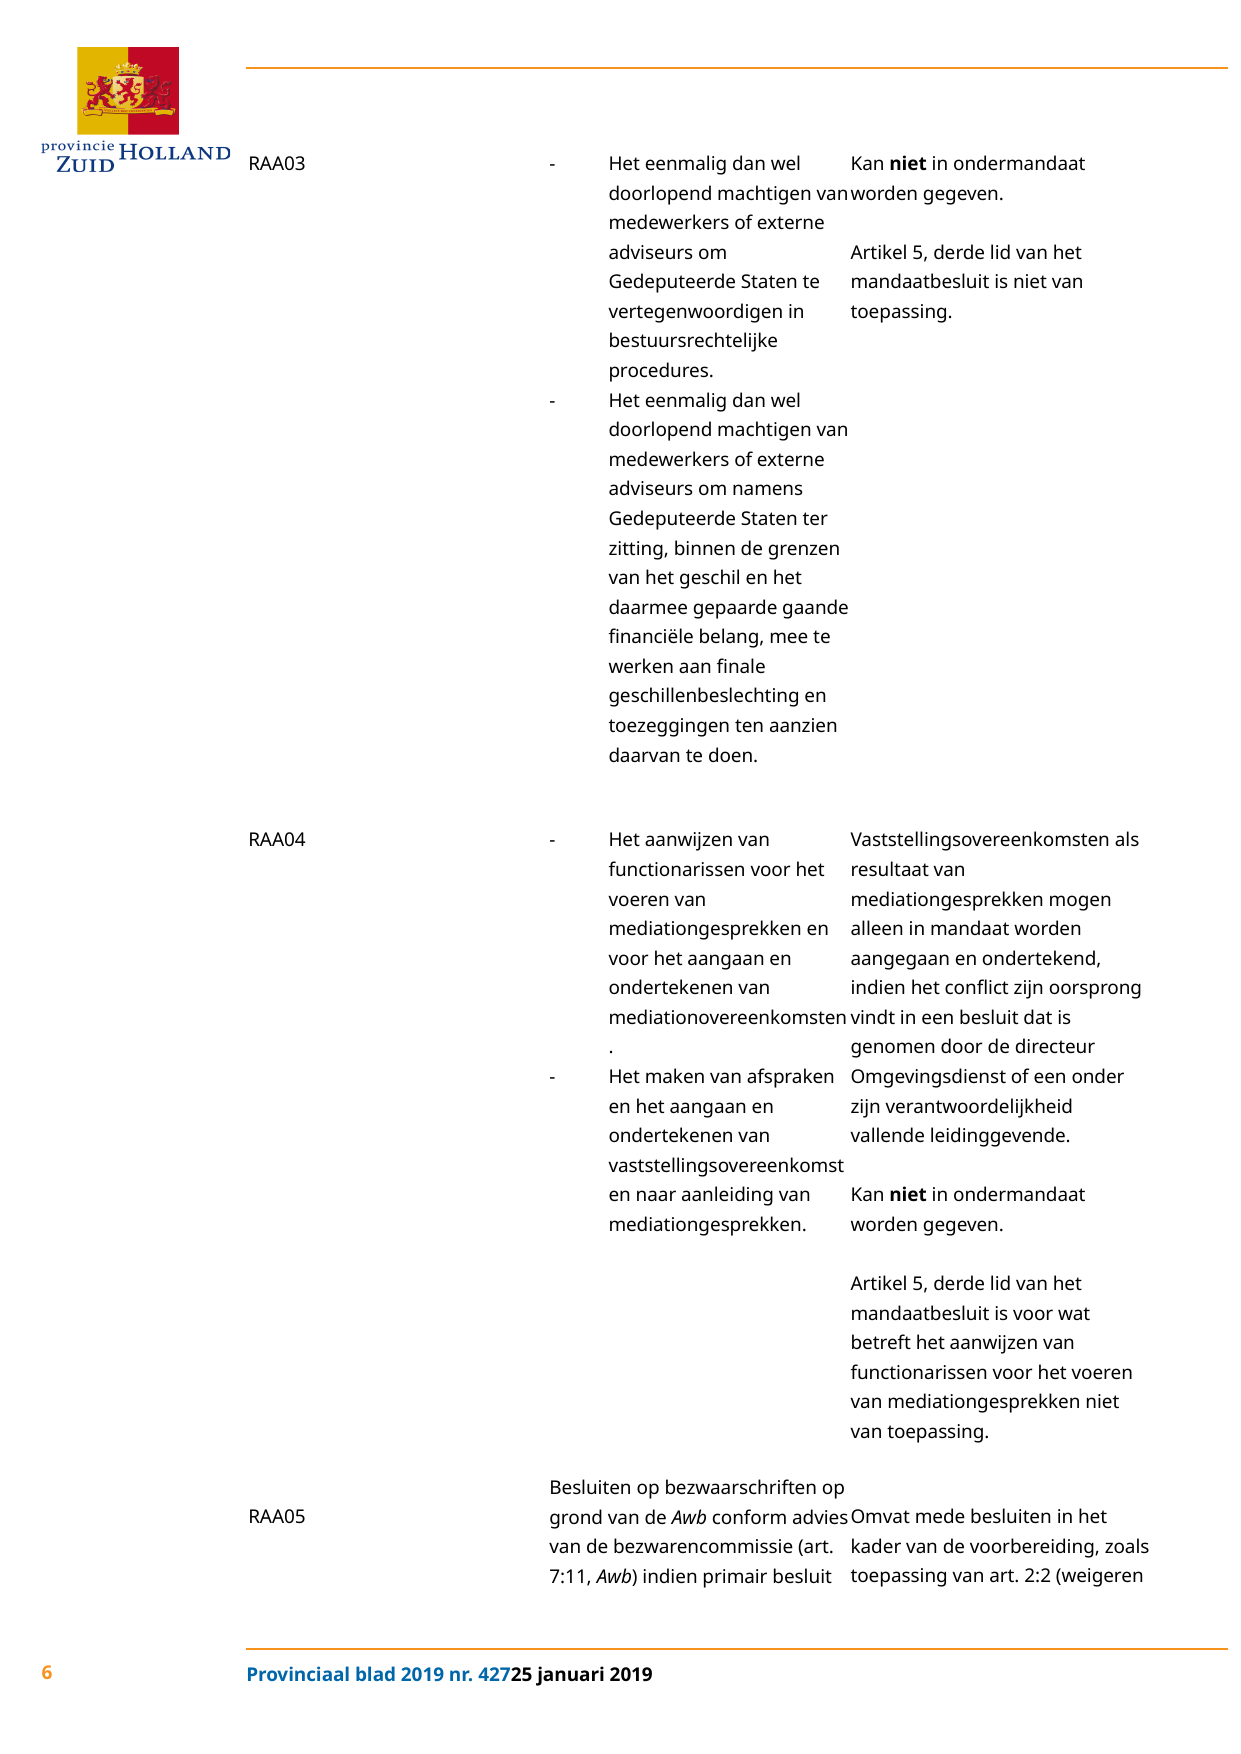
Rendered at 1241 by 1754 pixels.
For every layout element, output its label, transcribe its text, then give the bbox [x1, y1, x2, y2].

table_cell RAA04 [248, 797, 549, 1474]
table_cell Besluiten op bezwaarschriften op grond van de Awb conform advies van de bezwarencommissie (art. 7:11, Awb) indien primair besluit [549, 1474, 850, 1589]
table_cell Kan niet in ondermandaat worden gegeven. Artikel 5, derde lid van het mandaatbesluit is niet van toepassing. [850, 121, 1152, 797]
picture [41, 47, 231, 172]
table_cell RAA05 [248, 1474, 549, 1589]
table_cell Omvat mede besluiten in het kader van de voorbereiding, zoals toepassing van art. 2:2 (weigeren [850, 1474, 1152, 1589]
table_cell Het aanwijzen van functionarissen voor het voeren van mediationgesprekken en voor het aangaan en ondertekenen van mediationovereenkomsten. Het maken van afspraken en het aangaan en ondertekenen van vaststellingsovereenkomsten naar aanleiding van mediationgesprekken. [549, 797, 850, 1474]
table_cell RAA03 [248, 121, 549, 797]
table_cell Het eenmalig dan wel doorlopend machtigen van medewerkers of externe adviseurs om Gedeputeerde Staten te vertegenwoordigen in bestuursrechtelijke procedures. Het eenmalig dan wel doorlopend machtigen van medewerkers of externe adviseurs om namens Gedeputeerde Staten ter zitting, binnen de grenzen van het geschil en het daarmee gepaarde gaande financiële belang, mee te werken aan finale geschillenbeslechting en toezeggingen ten aanzien daarvan te doen. [549, 121, 850, 797]
table_cell [248, 95, 549, 121]
table_cell Vaststellingsovereenkomsten als resultaat van mediationgesprekken mogen alleen in mandaat worden aangegaan en ondertekend, indien het conflict zijn oorsprong vindt in een besluit dat is genomen door de directeur Omgevingsdienst of een onder zijn verantwoordelijkheid vallende leidinggevende. Kan niet in ondermandaat worden gegeven. Artikel 5, derde lid van het mandaatbesluit is voor wat betreft het aanwijzen van functionarissen voor het voeren van mediationgesprekken niet van toepassing. [850, 797, 1152, 1474]
table_cell [850, 95, 1152, 121]
